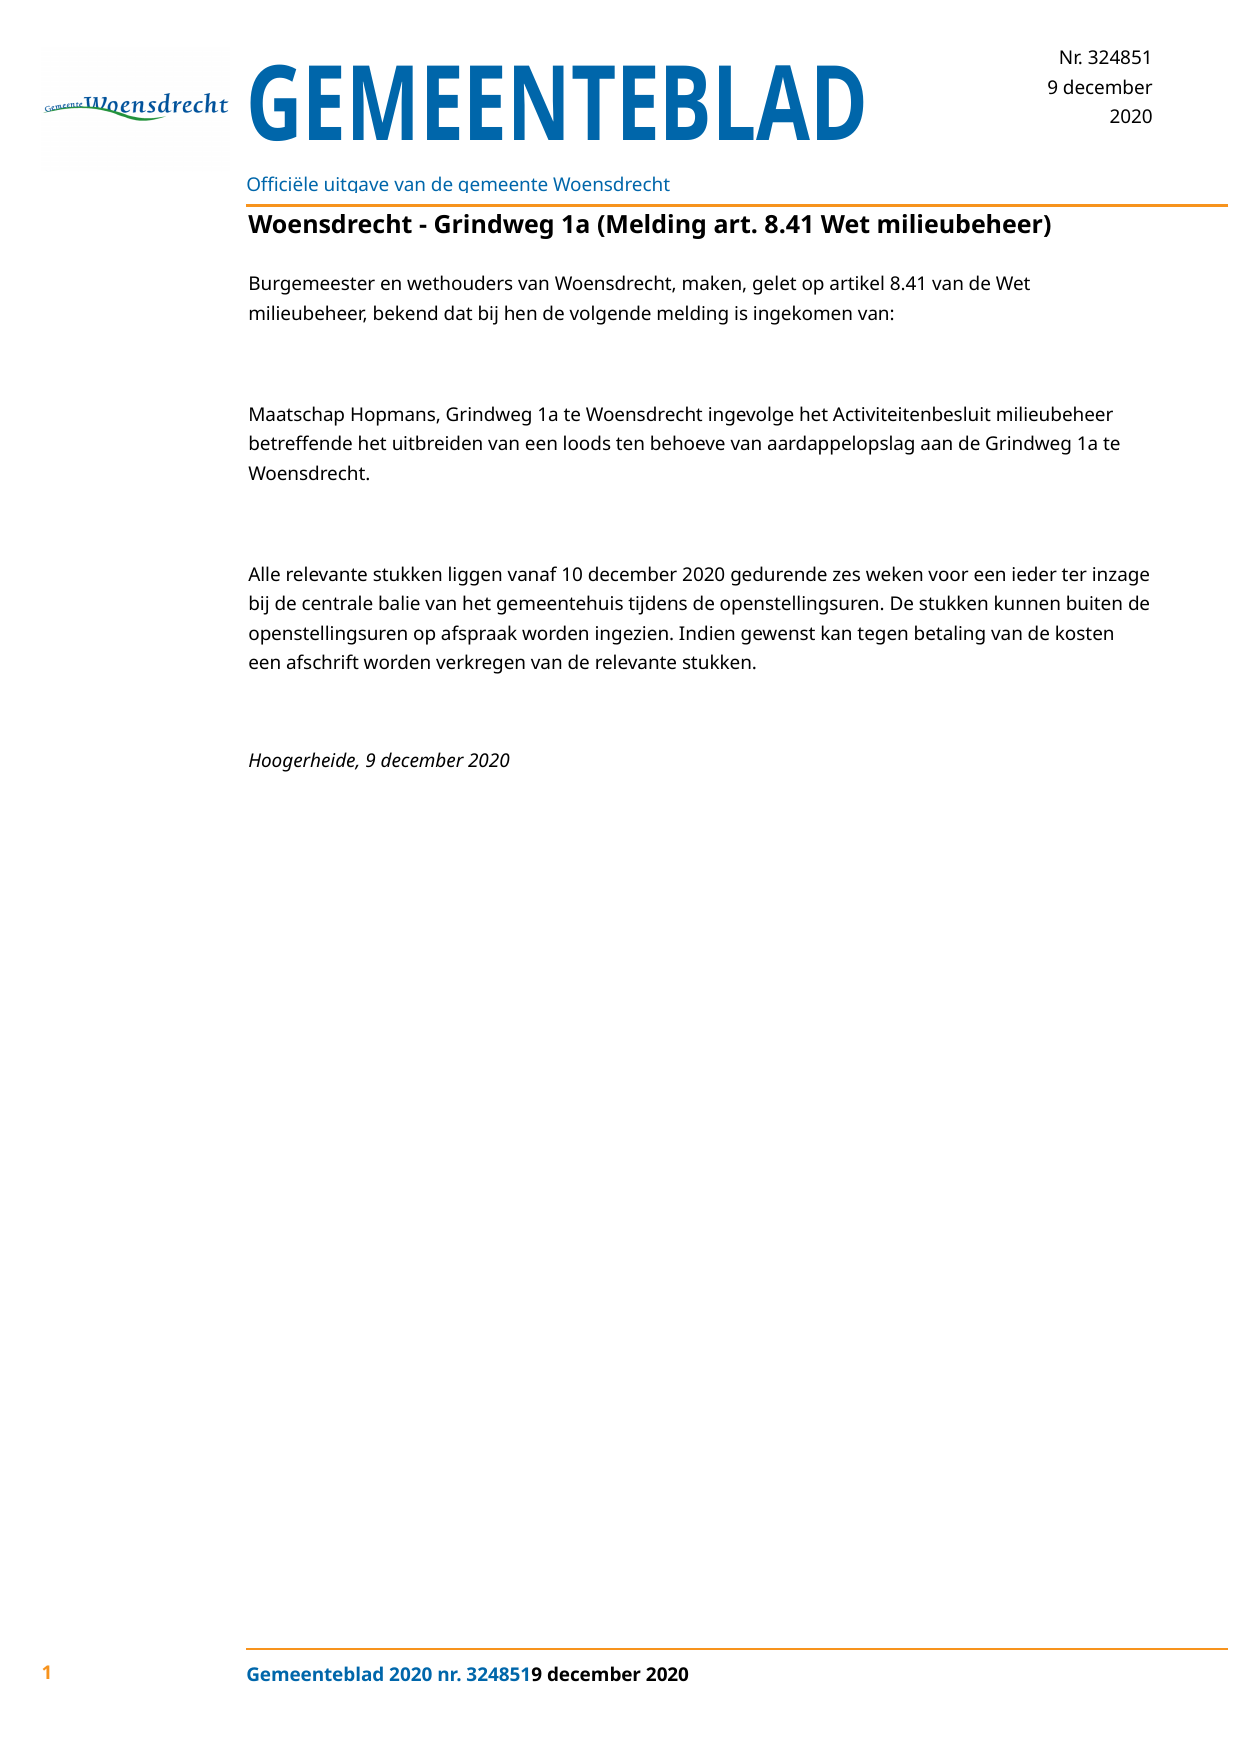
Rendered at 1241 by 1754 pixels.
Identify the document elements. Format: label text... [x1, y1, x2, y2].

text Hoogerheide, 9 december 2020 [248, 748, 1152, 773]
text Woensdrecht - Grindweg 1a (Melding art. 8.41 Wet milieubeheer) [248, 207, 1152, 241]
text Burgemeester en wethouders van Woensdrecht, maken, gelet op artikel 8.41 van de Wet milieubeheer, bekend dat bij hen de volgende melding is ingekomen van: [248, 270, 1152, 326]
text Alle relevante stukken liggen vanaf 10 december 2020 gedurende zes weken voor een ieder ter inzage bij de centrale balie van het gemeentehuis tijdens de openstellingsuren. De stukken kunnen buiten de openstellingsuren op afspraak worden ingezien. Indien gewenst kan tegen betaling van de kosten een afschrift worden verkregen van de relevante stukken. [248, 561, 1152, 675]
text Maatschap Hopmans, Grindweg 1a te Woensdrecht ingevolge het Activiteitenbesluit milieubeheer betreffende het uitbreiden van een loods ten behoeve van aardappelopslag aan de Grindweg 1a te Woensdrecht. [248, 401, 1152, 486]
picture [41, 47, 231, 172]
